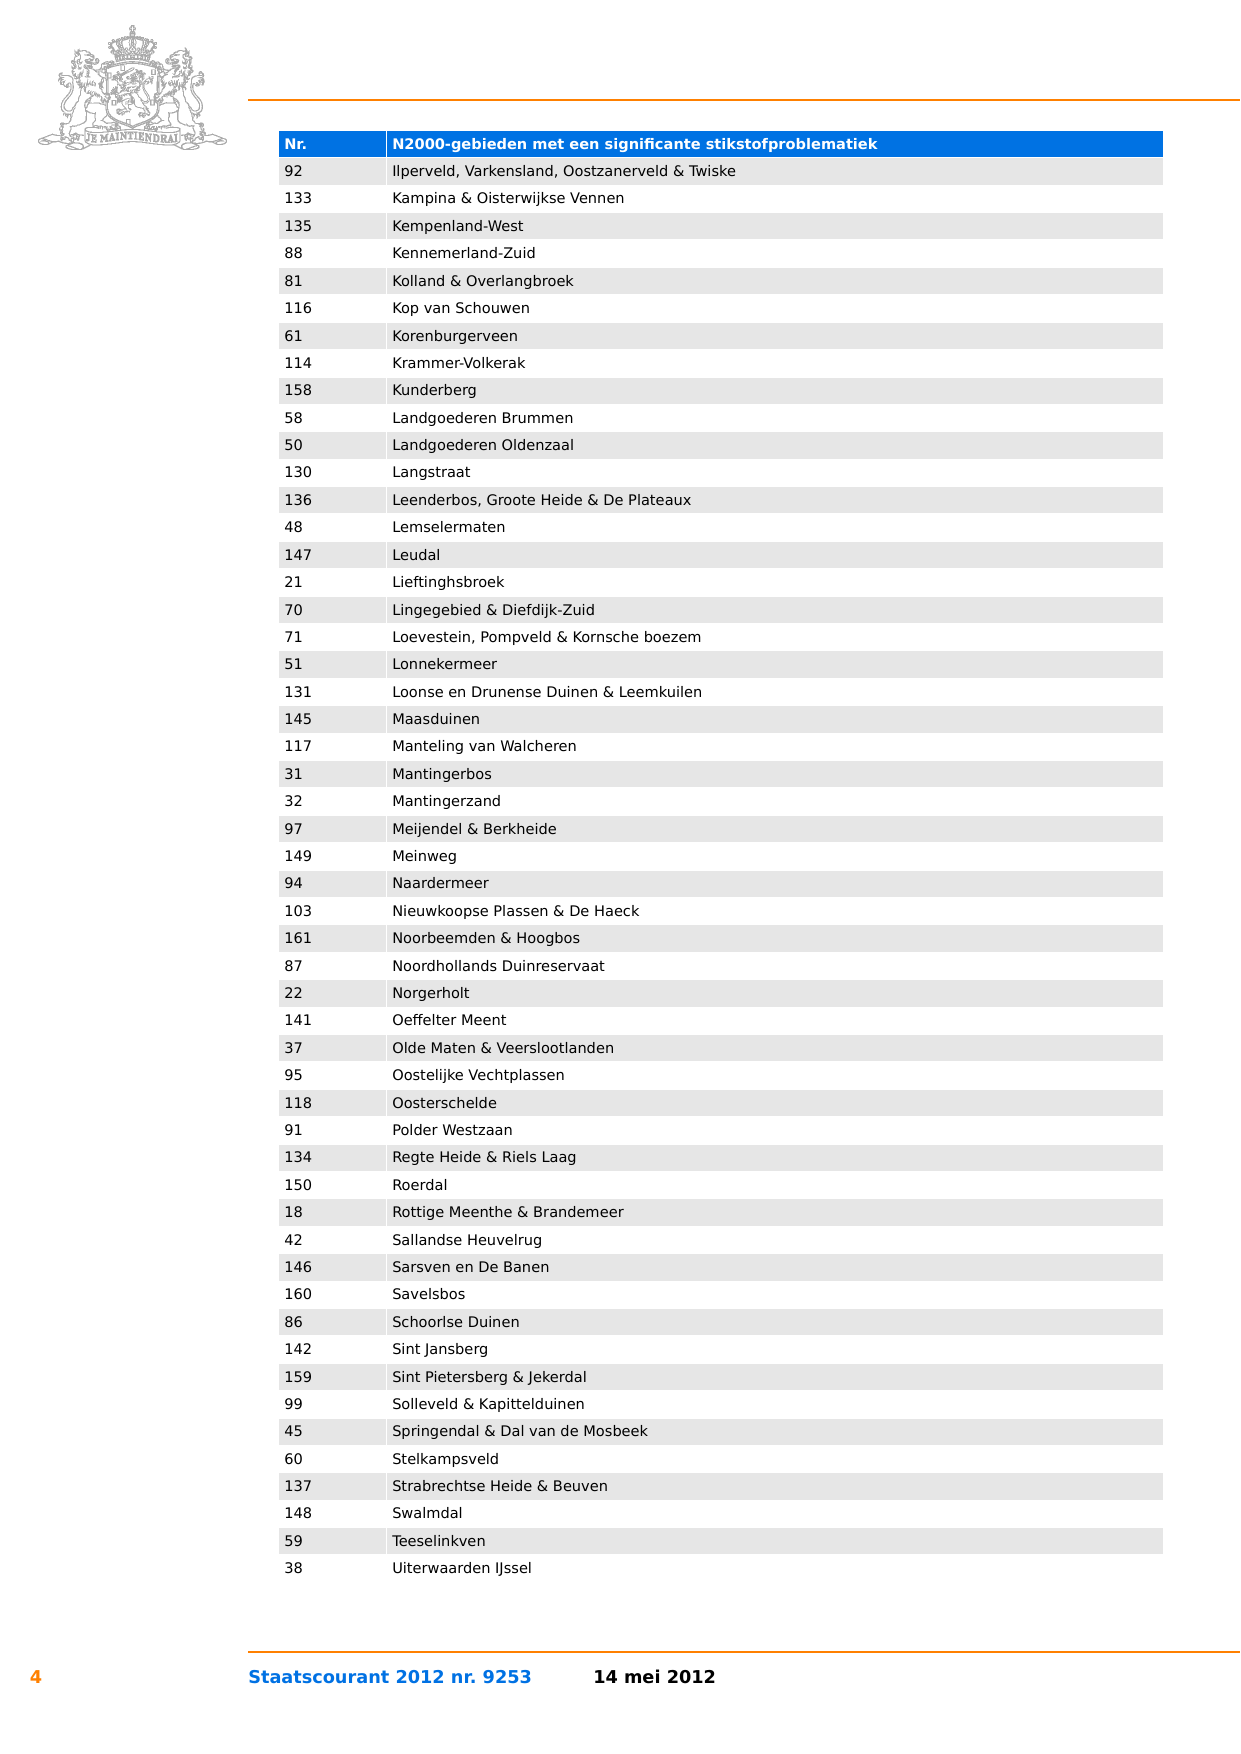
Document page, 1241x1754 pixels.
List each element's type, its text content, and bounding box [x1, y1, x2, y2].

table_cell Schoorlse Duinen [387, 1309, 1163, 1335]
table_cell 32 [279, 789, 386, 815]
table_cell Korenburgerveen [387, 323, 1163, 349]
table_cell Olde Maten & Veerslootlanden [387, 1035, 1163, 1061]
table_cell Uiterwaarden IJssel [387, 1556, 1163, 1582]
table_cell 70 [279, 597, 386, 623]
table_cell 97 [279, 816, 386, 842]
table_cell Ilperveld, Varkensland, Oostzanerveld & Twiske [387, 158, 1163, 185]
table_cell Sallandse Heuvelrug [387, 1227, 1163, 1253]
table_cell 134 [279, 1145, 386, 1171]
table_cell 116 [279, 295, 386, 322]
table_cell 71 [279, 624, 386, 650]
table_cell 88 [279, 241, 386, 267]
table_cell Kempenland-West [387, 213, 1163, 239]
table_cell 92 [279, 158, 386, 185]
table_header Nr. [279, 131, 386, 157]
table_cell Meinweg [387, 843, 1163, 869]
table_cell Oostelijke Vechtplassen [387, 1063, 1163, 1089]
table_cell 114 [279, 350, 386, 376]
table_cell 58 [279, 405, 386, 431]
table_cell 147 [279, 542, 386, 568]
table_cell 136 [279, 487, 386, 513]
table_cell Roerdal [387, 1172, 1163, 1198]
table_cell 37 [279, 1035, 386, 1061]
table_cell Lonnekermeer [387, 651, 1163, 678]
table_cell 103 [279, 898, 386, 924]
table_cell Maasduinen [387, 706, 1163, 733]
table_cell 161 [279, 925, 386, 952]
table_cell 141 [279, 1008, 386, 1034]
table_cell Lemselermaten [387, 515, 1163, 541]
table_cell 50 [279, 432, 386, 459]
table_cell Krammer-Volkerak [387, 350, 1163, 376]
table_cell 133 [279, 186, 386, 212]
table_cell Solleveld & Kapittelduinen [387, 1391, 1163, 1417]
table_cell 135 [279, 213, 386, 239]
table_cell Manteling van Walcheren [387, 734, 1163, 760]
table_cell 131 [279, 679, 386, 705]
table_cell 60 [279, 1446, 386, 1472]
table_cell 51 [279, 651, 386, 678]
table_cell Noorbeemden & Hoogbos [387, 925, 1163, 952]
table_cell 142 [279, 1336, 386, 1363]
table_cell 59 [279, 1528, 386, 1554]
table_cell 160 [279, 1282, 386, 1308]
table_cell 45 [279, 1419, 386, 1445]
table_cell 38 [279, 1556, 386, 1582]
table_cell Rottige Meenthe & Brandemeer [387, 1199, 1163, 1226]
table_cell Kunderberg [387, 378, 1163, 404]
table_cell Polder Westzaan [387, 1117, 1163, 1143]
table_cell Mantingerzand [387, 789, 1163, 815]
table_cell Leenderbos, Groote Heide & De Plateaux [387, 487, 1163, 513]
table_cell 148 [279, 1501, 386, 1527]
table_cell Sarsven en De Banen [387, 1254, 1163, 1281]
table_cell 95 [279, 1063, 386, 1089]
table_cell 87 [279, 953, 386, 979]
table_cell Kampina & Oisterwijkse Vennen [387, 186, 1163, 212]
table_cell 94 [279, 871, 386, 897]
table_cell Teeselinkven [387, 1528, 1163, 1554]
table_cell Springendal & Dal van de Mosbeek [387, 1419, 1163, 1445]
table_cell 130 [279, 460, 386, 486]
table_cell Kolland & Overlangbroek [387, 268, 1163, 294]
table_cell Sint Jansberg [387, 1336, 1163, 1363]
table_cell 99 [279, 1391, 386, 1417]
table_cell Lieftinghsbroek [387, 569, 1163, 596]
table_cell 42 [279, 1227, 386, 1253]
table_cell 118 [279, 1090, 386, 1116]
table_cell Sint Pietersberg & Jekerdal [387, 1364, 1163, 1390]
table_cell 159 [279, 1364, 386, 1390]
table_cell Leudal [387, 542, 1163, 568]
table_cell Strabrechtse Heide & Beuven [387, 1473, 1163, 1500]
table_cell Kennemerland-Zuid [387, 241, 1163, 267]
table_cell 146 [279, 1254, 386, 1281]
table_cell 22 [279, 980, 386, 1007]
table_cell Lingegebied & Diefdijk-Zuid [387, 597, 1163, 623]
table_cell 117 [279, 734, 386, 760]
table_cell Stelkampsveld [387, 1446, 1163, 1472]
table_cell 61 [279, 323, 386, 349]
table_cell 18 [279, 1199, 386, 1226]
table_cell 91 [279, 1117, 386, 1143]
table_cell Regte Heide & Riels Laag [387, 1145, 1163, 1171]
table_cell Landgoederen Oldenzaal [387, 432, 1163, 459]
table_cell 145 [279, 706, 386, 733]
table_cell Landgoederen Brummen [387, 405, 1163, 431]
table_header N2000-gebieden met een significante stikstofproblematiek [387, 131, 1163, 157]
table_cell 86 [279, 1309, 386, 1335]
table_cell Swalmdal [387, 1501, 1163, 1527]
table_cell Naardermeer [387, 871, 1163, 897]
table_cell 48 [279, 515, 386, 541]
picture [38, 25, 227, 150]
table_cell Norgerholt [387, 980, 1163, 1007]
table_cell 31 [279, 761, 386, 787]
table_cell Oeffelter Meent [387, 1008, 1163, 1034]
table_cell 81 [279, 268, 386, 294]
table_cell Loevestein, Pompveld & Kornsche boezem [387, 624, 1163, 650]
table_cell 158 [279, 378, 386, 404]
table_cell 137 [279, 1473, 386, 1500]
table_cell Noordhollands Duinreservaat [387, 953, 1163, 979]
table_cell Kop van Schouwen [387, 295, 1163, 322]
table_cell 149 [279, 843, 386, 869]
table_cell Mantingerbos [387, 761, 1163, 787]
table_cell Oosterschelde [387, 1090, 1163, 1116]
table_cell Nieuwkoopse Plassen & De Haeck [387, 898, 1163, 924]
table_cell Meijendel & Berkheide [387, 816, 1163, 842]
table_cell Savelsbos [387, 1282, 1163, 1308]
table_cell 21 [279, 569, 386, 596]
table_cell Langstraat [387, 460, 1163, 486]
table_cell 150 [279, 1172, 386, 1198]
table_cell Loonse en Drunense Duinen & Leemkuilen [387, 679, 1163, 705]
